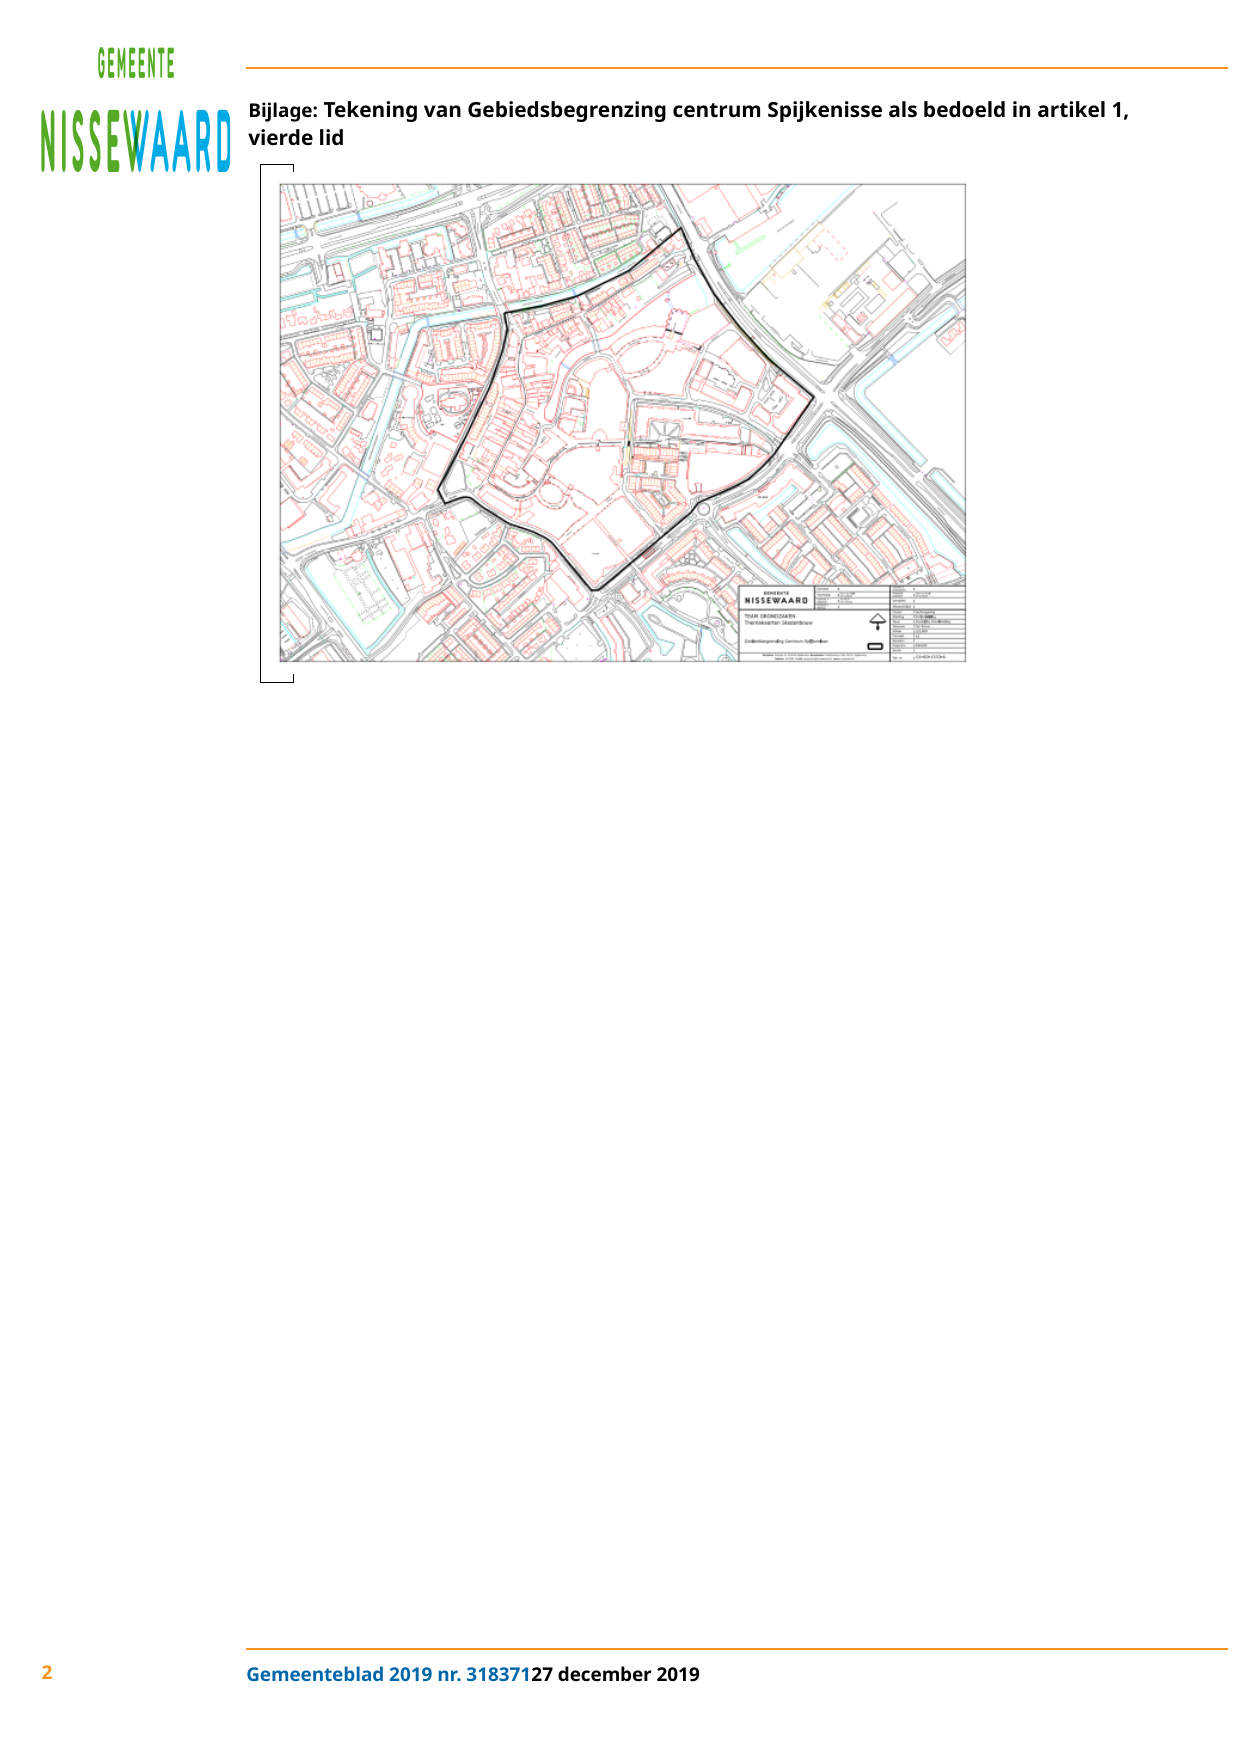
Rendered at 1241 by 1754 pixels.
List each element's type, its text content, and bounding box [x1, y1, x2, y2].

text Bijlage: Tekening van Gebiedsbegrenzing centrum Spijkenisse als bedoeld in artikel 1, vierde lid [248, 95, 1152, 152]
picture [41, 47, 231, 172]
picture [154, 157, 165, 172]
picture [222, 122, 227, 160]
picture [268, 172, 978, 674]
picture [176, 157, 187, 172]
picture [201, 122, 206, 138]
picture [200, 151, 206, 172]
